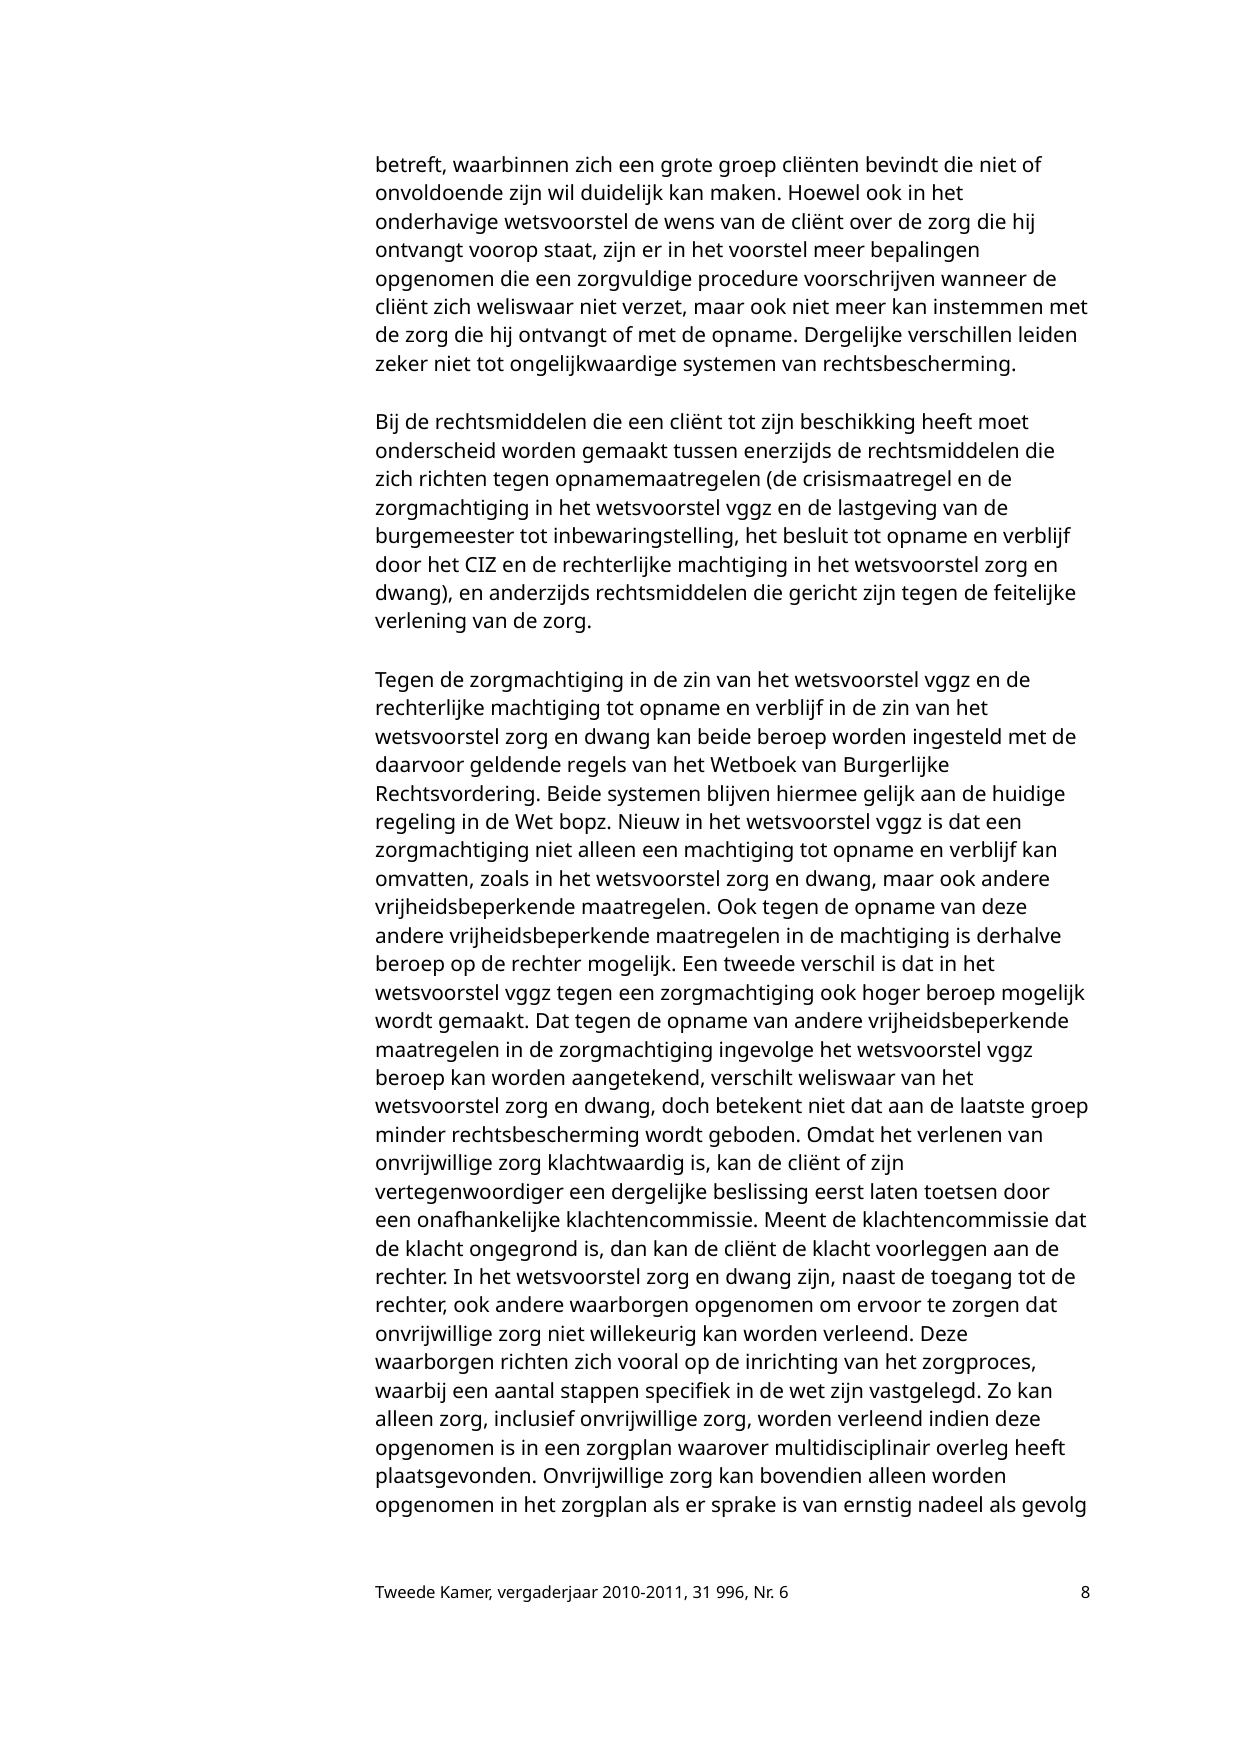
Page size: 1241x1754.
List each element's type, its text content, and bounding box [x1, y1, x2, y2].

text Bij de rechtsmiddelen die een cliënt tot zijn beschikking heeft moet onderscheid worden gemaakt tussen enerzijds de rechtsmiddelen die zich richten tegen opnamemaatregelen (de crisismaatregel en de zorgmachtiging in het wetsvoorstel vggz en de lastgeving van de burgemeester tot inbewaringstelling, het besluit tot opname en verblijf door het CIZ en de rechterlijke machtiging in het wetsvoorstel zorg en dwang), en anderzijds rechtsmiddelen die gericht zijn tegen de feitelijke verlening van de zorg. [375, 407, 1090, 635]
text betreft, waarbinnen zich een grote groep cliënten bevindt die niet of onvoldoende zijn wil duidelijk kan maken. Hoewel ook in het onderhavige wetsvoorstel de wens van de cliënt over de zorg die hij ontvangt voorop staat, zijn er in het voorstel meer bepalingen opgenomen die een zorgvuldige procedure voorschrijven wanneer de cliënt zich weliswaar niet verzet, maar ook niet meer kan instemmen met de zorg die hij ontvangt of met de opname. Dergelijke verschillen leiden zeker niet tot ongelijkwaardige systemen van rechtsbescherming. [375, 150, 1090, 377]
text Tegen de zorgmachtiging in de zin van het wetsvoorstel vggz en de rechterlijke machtiging tot opname en verblijf in de zin van het wetsvoorstel zorg en dwang kan beide beroep worden ingesteld met de daarvoor geldende regels van het Wetboek van Burgerlijke Rechtsvordering. Beide systemen blijven hiermee gelijk aan de huidige regeling in de Wet bopz. Nieuw in het wetsvoorstel vggz is dat een zorgmachtiging niet alleen een machtiging tot opname en verblijf kan omvatten, zoals in het wetsvoorstel zorg en dwang, maar ook andere vrijheidsbeperkende maatregelen. Ook tegen de opname van deze andere vrijheidsbeperkende maatregelen in de machtiging is derhalve beroep op de rechter mogelijk. Een tweede verschil is dat in het wetsvoorstel vggz tegen een zorgmachtiging ook hoger beroep mogelijk wordt gemaakt. Dat tegen de opname van andere vrijheidsbeperkende maatregelen in de zorgmachtiging ingevolge het wetsvoorstel vggz beroep kan worden aangetekend, verschilt weliswaar van het wetsvoorstel zorg en dwang, doch betekent niet dat aan de laatste groep minder rechtsbescherming wordt geboden. Omdat het verlenen van onvrijwillige zorg klachtwaardig is, kan de cliënt of zijn vertegenwoordiger een dergelijke beslissing eerst laten toetsen door een onafhankelijke klachtencommissie. Meent de klachtencommissie dat de klacht ongegrond is, dan kan de cliënt de klacht voorleggen aan de rechter. In het wetsvoorstel zorg en dwang zijn, naast de toegang tot de rechter, ook andere waarborgen opgenomen om ervoor te zorgen dat onvrijwillige zorg niet willekeurig kan worden verleend. Deze waarborgen richten zich vooral op de inrichting van het zorgproces, waarbij een aantal stappen specifiek in de wet zijn vastgelegd. Zo kan alleen zorg, inclusief onvrijwillige zorg, worden verleend indien deze opgenomen is in een zorgplan waarover multidisciplinair overleg heeft plaatsgevonden. Onvrijwillige zorg kan bovendien alleen worden opgenomen in het zorgplan als er sprake is van ernstig nadeel als gevolg [375, 665, 1090, 1518]
